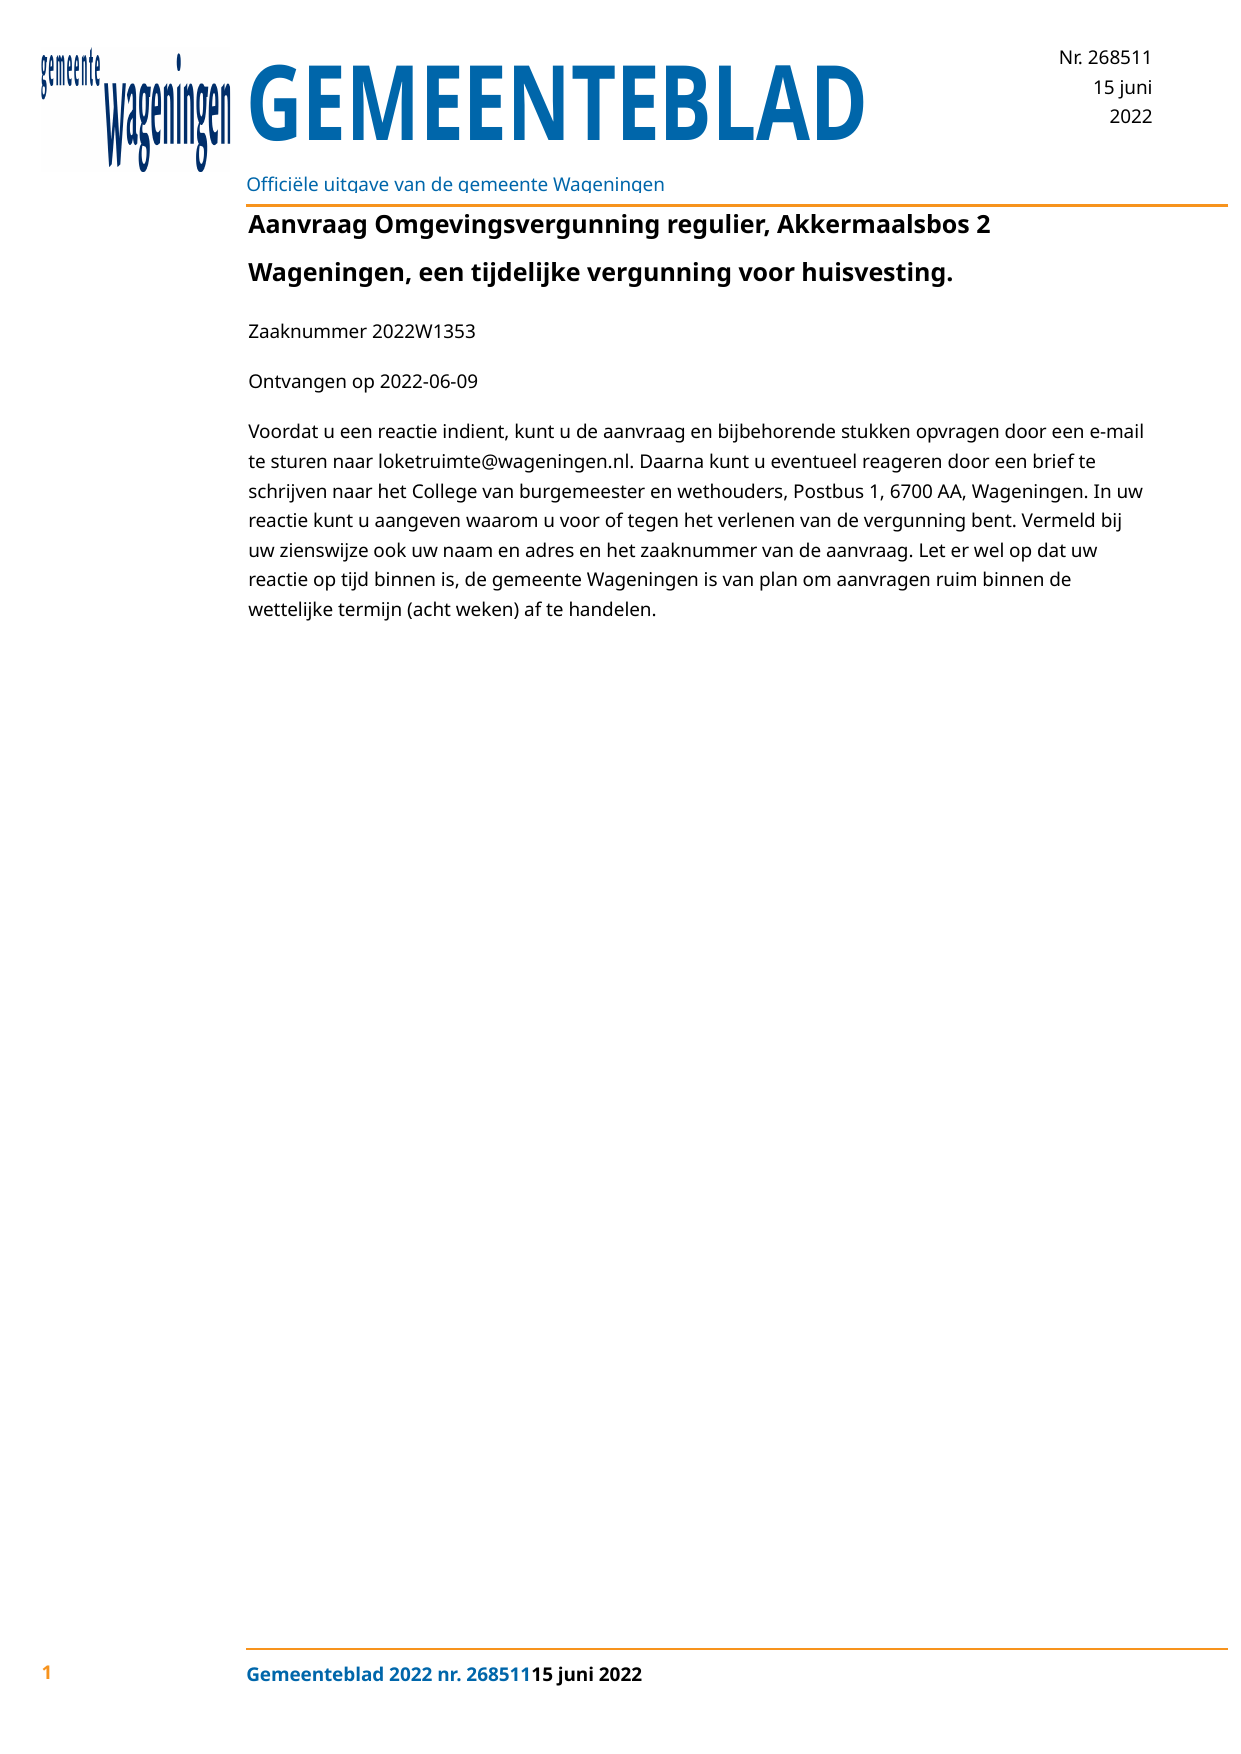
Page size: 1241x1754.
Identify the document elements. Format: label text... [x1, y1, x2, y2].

text Ontvangen op 2022-06-09 [248, 368, 1152, 394]
text Voordat u een reactie indient, kunt u de aanvraag en bijbehorende stukken opvragen door een e-mail te sturen naar loketruimte@wageningen.nl. Daarna kunt u eventueel reageren door een brief te schrijven naar het College van burgemeester en wethouders, Postbus 1, 6700 AA, Wageningen. In uw reactie kunt u aangeven waarom u voor of tegen het verlenen van de vergunning bent. Vermeld bij uw zienswijze ook uw naam en adres en het zaaknummer van de aanvraag. Let er wel op dat uw reactie op tijd binnen is, de gemeente Wageningen is van plan om aanvragen ruim binnen de wettelijke termijn (acht weken) af te handelen. [248, 419, 1152, 622]
text Aanvraag Omgevingsvergunning regulier, Akkermaalsbos 2 Wageningen, een tijdelijke vergunning voor huisvesting. [248, 207, 1152, 288]
text Zaaknummer 2022W1353 [248, 318, 1152, 344]
picture [41, 47, 231, 172]
